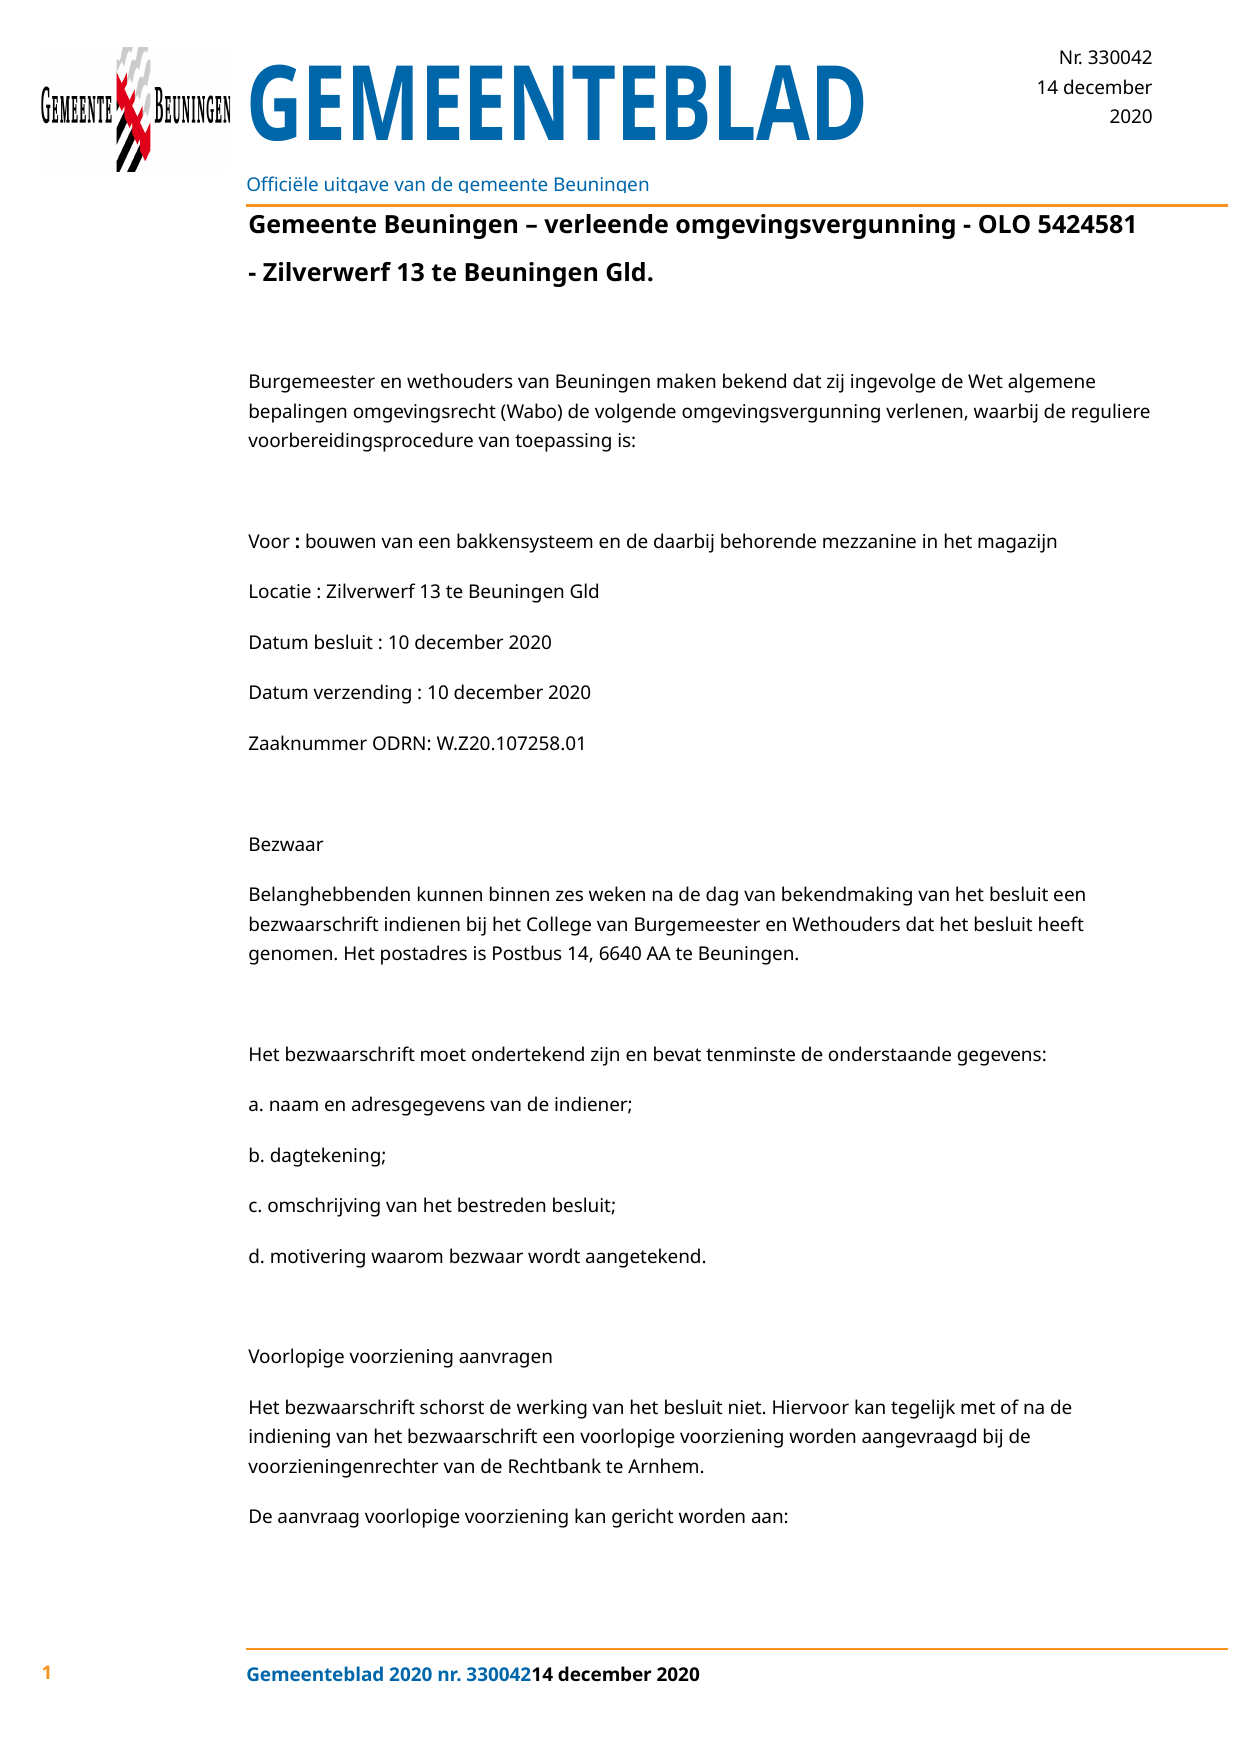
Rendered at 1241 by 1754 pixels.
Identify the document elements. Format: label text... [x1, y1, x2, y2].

text Bezwaar [248, 831, 1152, 857]
text Voorlopige voorziening aanvragen [248, 1344, 1152, 1369]
text Gemeente Beuningen – verleende omgevingsvergunning - OLO 5424581 - Zilverwerf 13 te Beuningen Gld. [248, 207, 1152, 288]
text a. naam en adresgegevens van de indiener; [248, 1092, 1152, 1117]
text Het bezwaarschrift moet ondertekend zijn en bevat tenminste de onderstaande gegevens: [248, 1041, 1152, 1067]
picture [41, 47, 231, 172]
text Het bezwaarschrift schorst de werking van het besluit niet. Hiervoor kan tegelijk met of na de indiening van het bezwaarschrift een voorlopige voorziening worden aangevraagd bij de voorzieningenrechter van de Rechtbank te Arnhem. [248, 1394, 1152, 1479]
text Datum besluit : 10 december 2020 [248, 629, 1152, 655]
text b. dagtekening; [248, 1142, 1152, 1168]
text Burgemeester en wethouders van Beuningen maken bekend dat zij ingevolge de Wet algemene bepalingen omgevingsrecht (Wabo) de volgende omgevingsvergunning verlenen, waarbij de reguliere voorbereidingsprocedure van toepassing is: [248, 368, 1152, 453]
text Datum verzending : 10 december 2020 [248, 679, 1152, 705]
text De aanvraag voorlopige voorziening kan gericht worden aan: [248, 1504, 1152, 1529]
text c. omschrijving van het bestreden besluit; [248, 1192, 1152, 1218]
text Locatie : Zilverwerf 13 te Beuningen Gld [248, 579, 1152, 604]
text Belanghebbenden kunnen binnen zes weken na de dag van bekendmaking van het besluit een bezwaarschrift indienen bij het College van Burgemeester en Wethouders dat het besluit heeft genomen. Het postadres is Postbus 14, 6640 AA te Beuningen. [248, 881, 1152, 966]
text Zaaknummer ODRN: W.Z20.107258.01 [248, 730, 1152, 756]
text d. motivering waarom bezwaar wordt aangetekend. [248, 1243, 1152, 1269]
text Voor : bouwen van een bakkensysteem en de daarbij behorende mezzanine in het magazijn [248, 528, 1152, 554]
